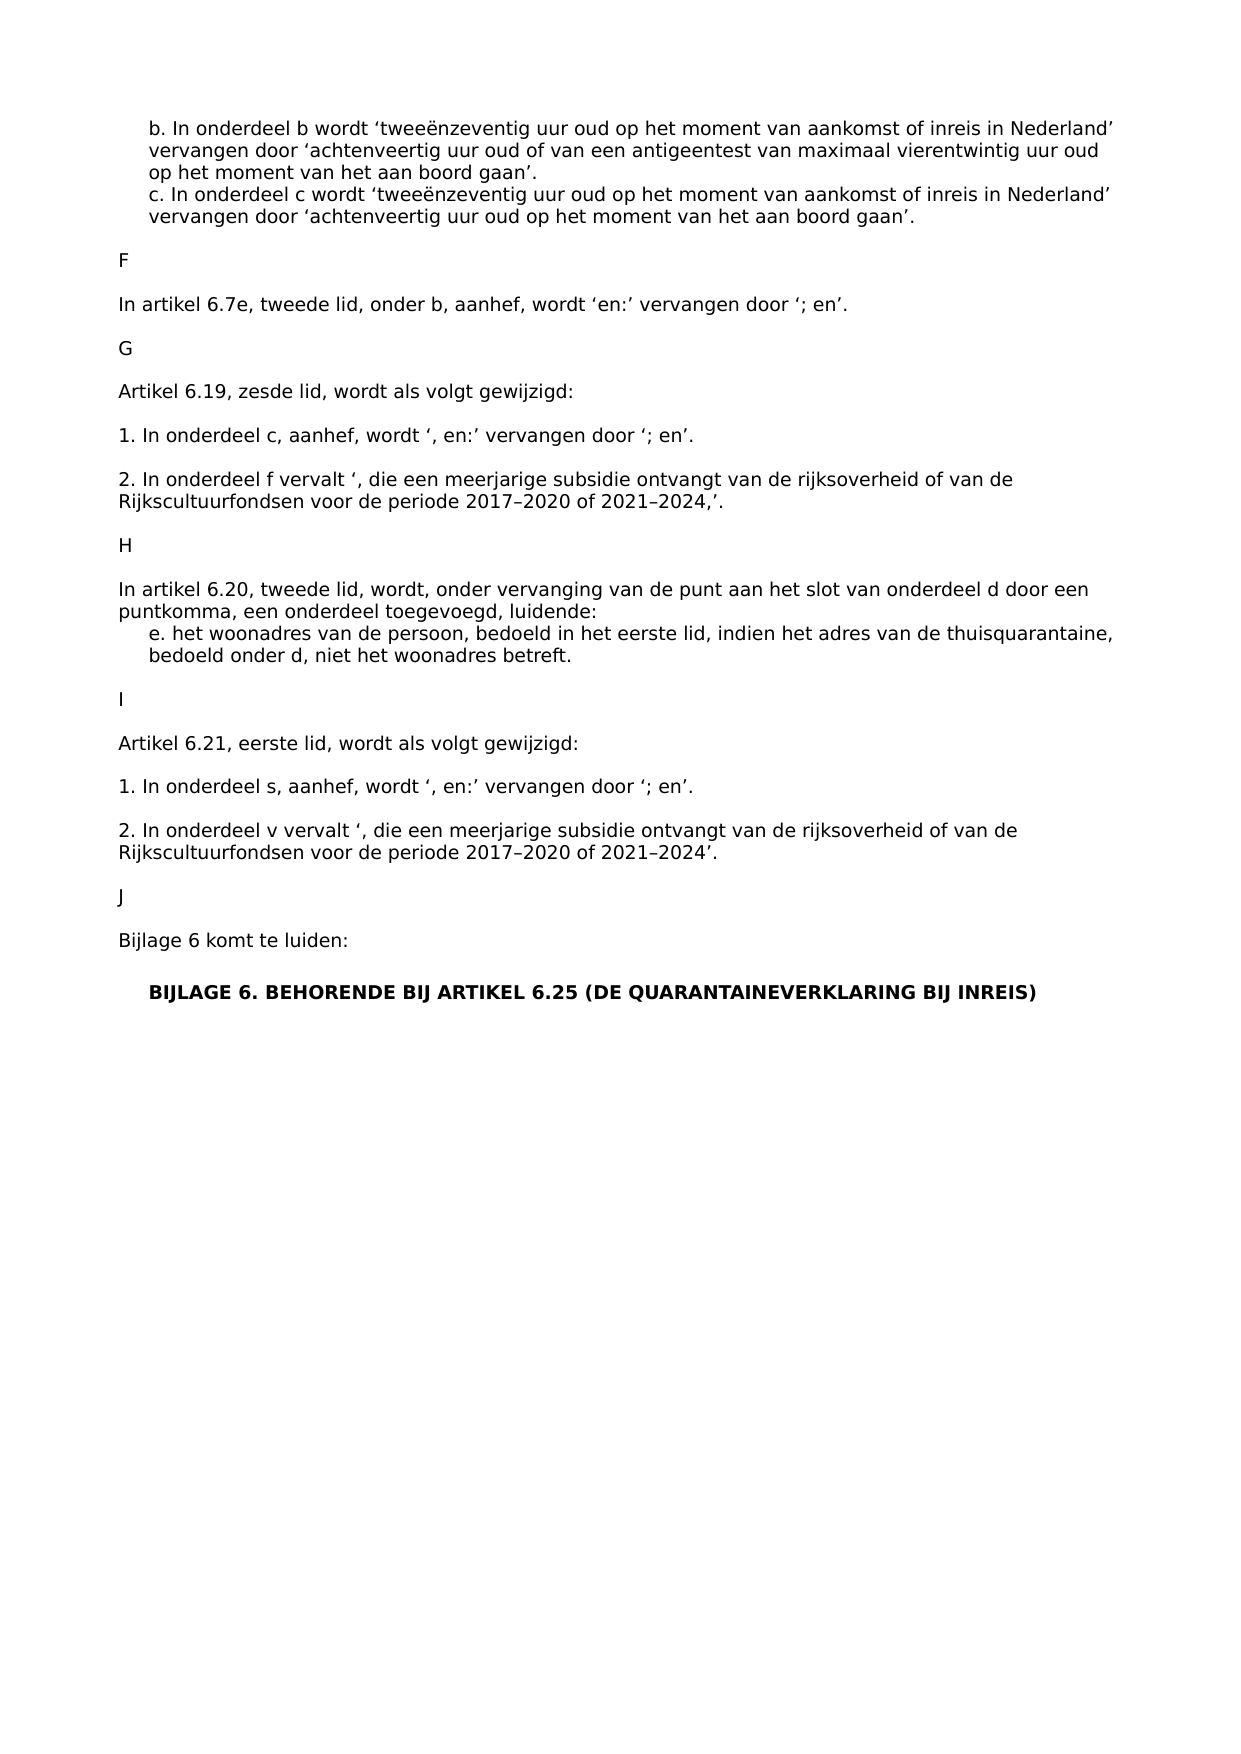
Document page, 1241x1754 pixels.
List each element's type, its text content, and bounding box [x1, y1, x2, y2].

text b. In onderdeel b wordt ‘tweeënzeventig uur oud op het moment van aankomst of inreis in Nederland’ vervangen door ‘achtenveertig uur oud of van een antigeentest van maximaal vierentwintig uur oud op het moment van het aan boord gaan’. [148, 118, 1122, 184]
text Artikel 6.21, eerste lid, wordt als volgt gewijzigd: [118, 732, 1122, 754]
text F [118, 250, 1122, 272]
text 1. In onderdeel c, aanhef, wordt ‘, en:’ vervangen door ‘; en’. [118, 425, 1122, 447]
subtitle BIJLAGE 6. BEHORENDE BIJ ARTIKEL 6.25 (DE QUARANTAINEVERKLARING BIJ INREIS) [148, 982, 1122, 1004]
text 1. In onderdeel s, aanhef, wordt ‘, en:’ vervangen door ‘; en’. [118, 776, 1122, 798]
text Bijlage 6 komt te luiden: [118, 930, 1122, 952]
text J [118, 886, 1122, 908]
text In artikel 6.20, tweede lid, wordt, onder vervanging van de punt aan het slot van onderdeel d door een puntkomma, een onderdeel toegevoegd, luidende: [118, 579, 1122, 623]
text G [118, 338, 1122, 359]
text Artikel 6.19, zesde lid, wordt als volgt gewijzigd: [118, 381, 1122, 403]
text c. In onderdeel c wordt ‘tweeënzeventig uur oud op het moment van aankomst of inreis in Nederland’ vervangen door ‘achtenveertig uur oud op het moment van het aan boord gaan’. [148, 184, 1122, 228]
text e. het woonadres van de persoon, bedoeld in het eerste lid, indien het adres van de thuisquarantaine, bedoeld onder d, niet het woonadres betreft. [148, 623, 1122, 667]
text In artikel 6.7e, tweede lid, onder b, aanhef, wordt ‘en:’ vervangen door ‘; en’. [118, 294, 1122, 316]
text I [118, 689, 1122, 711]
text 2. In onderdeel f vervalt ‘, die een meerjarige subsidie ontvangt van de rijksoverheid of van de Rijkscultuurfondsen voor de periode 2017–2020 of 2021–2024,’. [118, 469, 1122, 513]
text H [118, 535, 1122, 557]
text 2. In onderdeel v vervalt ‘, die een meerjarige subsidie ontvangt van de rijksoverheid of van de Rijkscultuurfondsen voor de periode 2017–2020 of 2021–2024’. [118, 820, 1122, 864]
